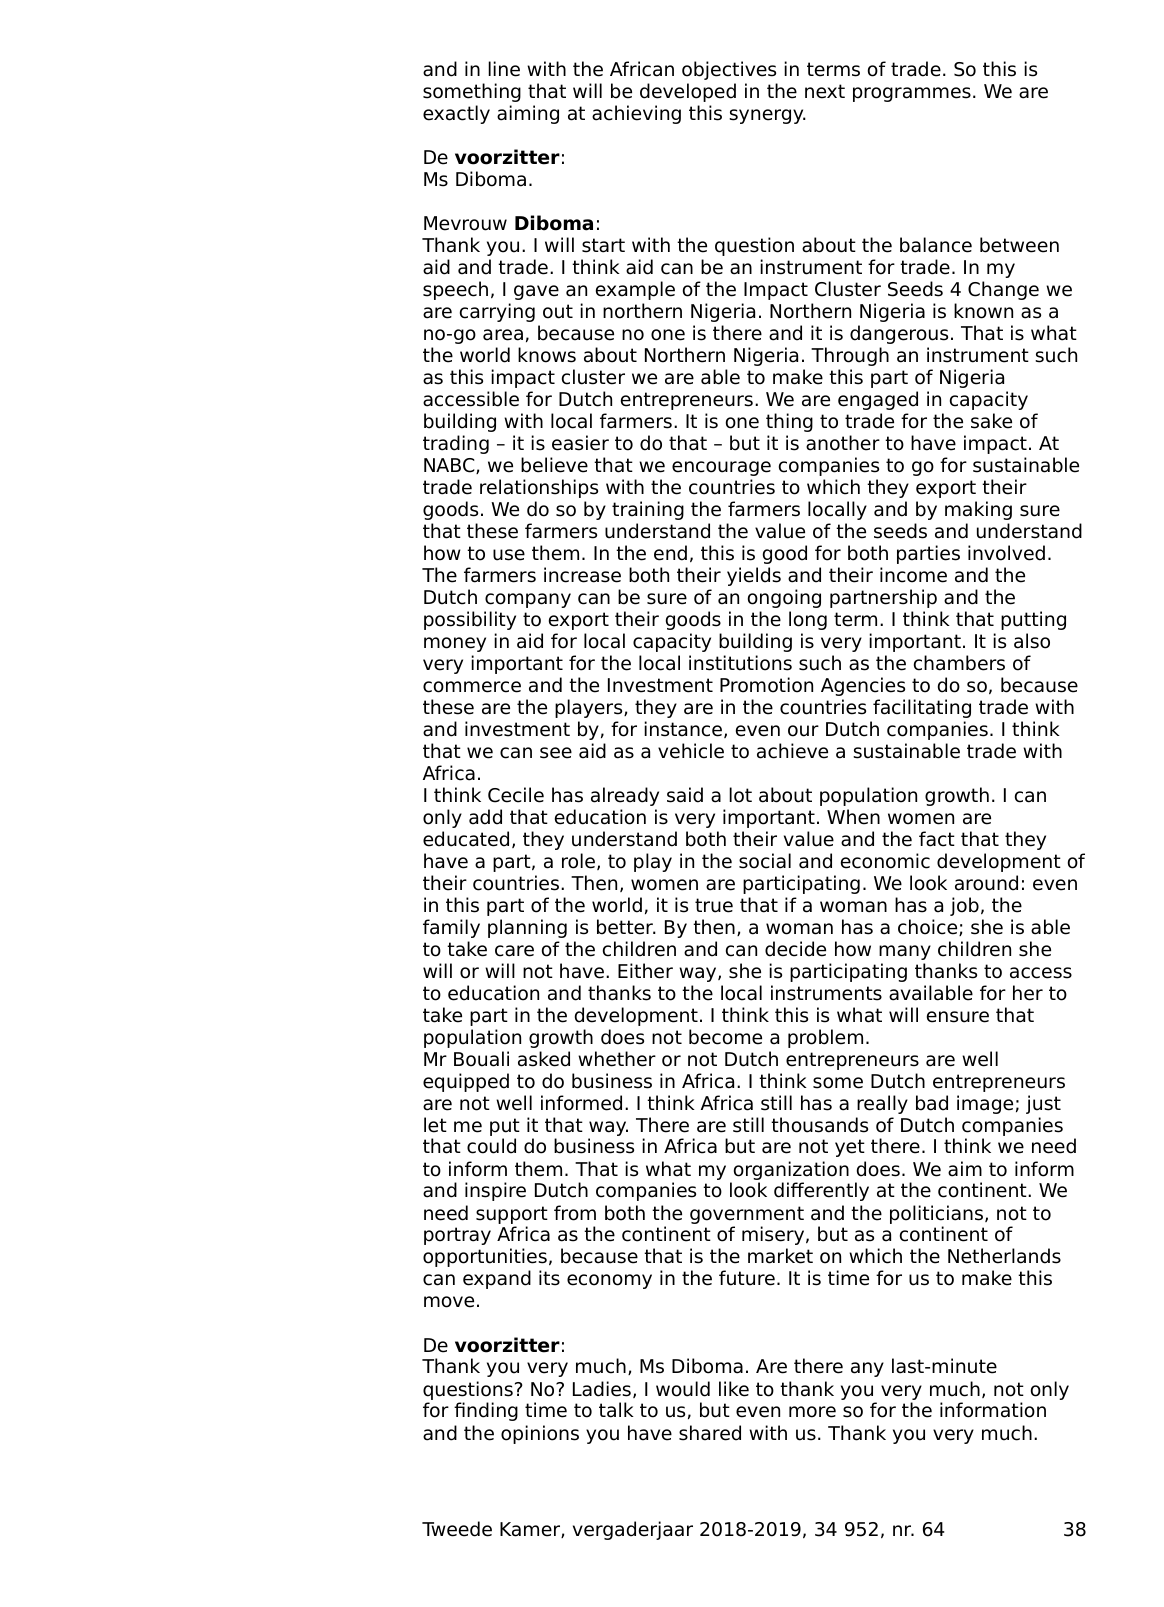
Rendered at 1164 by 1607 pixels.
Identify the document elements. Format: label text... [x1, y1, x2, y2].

text Thank you. I will start with the question about the balance between aid and trade. I think aid can be an instrument for trade. In my speech, I gave an example of the Impact Cluster Seeds 4 Change we are carrying out in northern Nigeria. Northern Nigeria is known as a no-go area, because no one is there and it is dangerous. That is what the world knows about Northern Nigeria. Through an instrument such as this impact cluster we are able to make this part of Nigeria accessible for Dutch entrepreneurs. We are engaged in capacity building with local farmers. It is one thing to trade for the sake of trading – it is easier to do that – but it is another to have impact. At NABC, we believe that we encourage companies to go for sustainable trade relationships with the countries to which they export their goods. We do so by training the farmers locally and by making sure that these farmers understand the value of the seeds and understand how to use them. In the end, this is good for both parties involved. The farmers increase both their yields and their income and the Dutch company can be sure of an ongoing partnership and the possibility to export their goods in the long term. I think that putting money in aid for local capacity building is very important. It is also very important for the local institutions such as the chambers of commerce and the Investment Promotion Agencies to do so, because these are the players, they are in the countries facilitating trade with and investment by, for instance, even our Dutch companies. I think that we can see aid as a vehicle to achieve a sustainable trade with Africa. [422, 235, 1087, 785]
text De voorzitter: [422, 1334, 1087, 1356]
text Mevrouw Diboma: [422, 213, 1087, 235]
text and in line with the African objectives in terms of trade. So this is something that will be developed in the next programmes. We are exactly aiming at achieving this synergy. [422, 59, 1087, 125]
text Thank you very much, Ms Diboma. Are there any last-minute questions? No? Ladies, I would like to thank you very much, not only for finding time to talk to us, but even more so for the information and the opinions you have shared with us. Thank you very much. [422, 1356, 1087, 1444]
text I think Cecile has already said a lot about population growth. I can only add that education is very important. When women are educated, they understand both their value and the fact that they have a part, a role, to play in the social and economic development of their countries. Then, women are participating. We look around: even in this part of the world, it is true that if a woman has a job, the family planning is better. By then, a woman has a choice; she is able to take care of the children and can decide how many children she will or will not have. Either way, she is participating thanks to access to education and thanks to the local instruments available for her to take part in the development. I think this is what will ensure that population growth does not become a problem. [422, 785, 1087, 1048]
text Ms Diboma. [422, 169, 1087, 191]
text De voorzitter: [422, 147, 1087, 169]
text Mr Bouali asked whether or not Dutch entrepreneurs are well equipped to do business in Africa. I think some Dutch entrepreneurs are not well informed. I think Africa still has a really bad image; just let me put it that way. There are still thousands of Dutch companies that could do business in Africa but are not yet there. I think we need to inform them. That is what my organization does. We aim to inform and inspire Dutch companies to look differently at the continent. We need support from both the government and the politicians, not to portray Africa as the continent of misery, but as a continent of opportunities, because that is the market on which the Netherlands can expand its economy in the future. It is time for us to make this move. [422, 1048, 1087, 1312]
